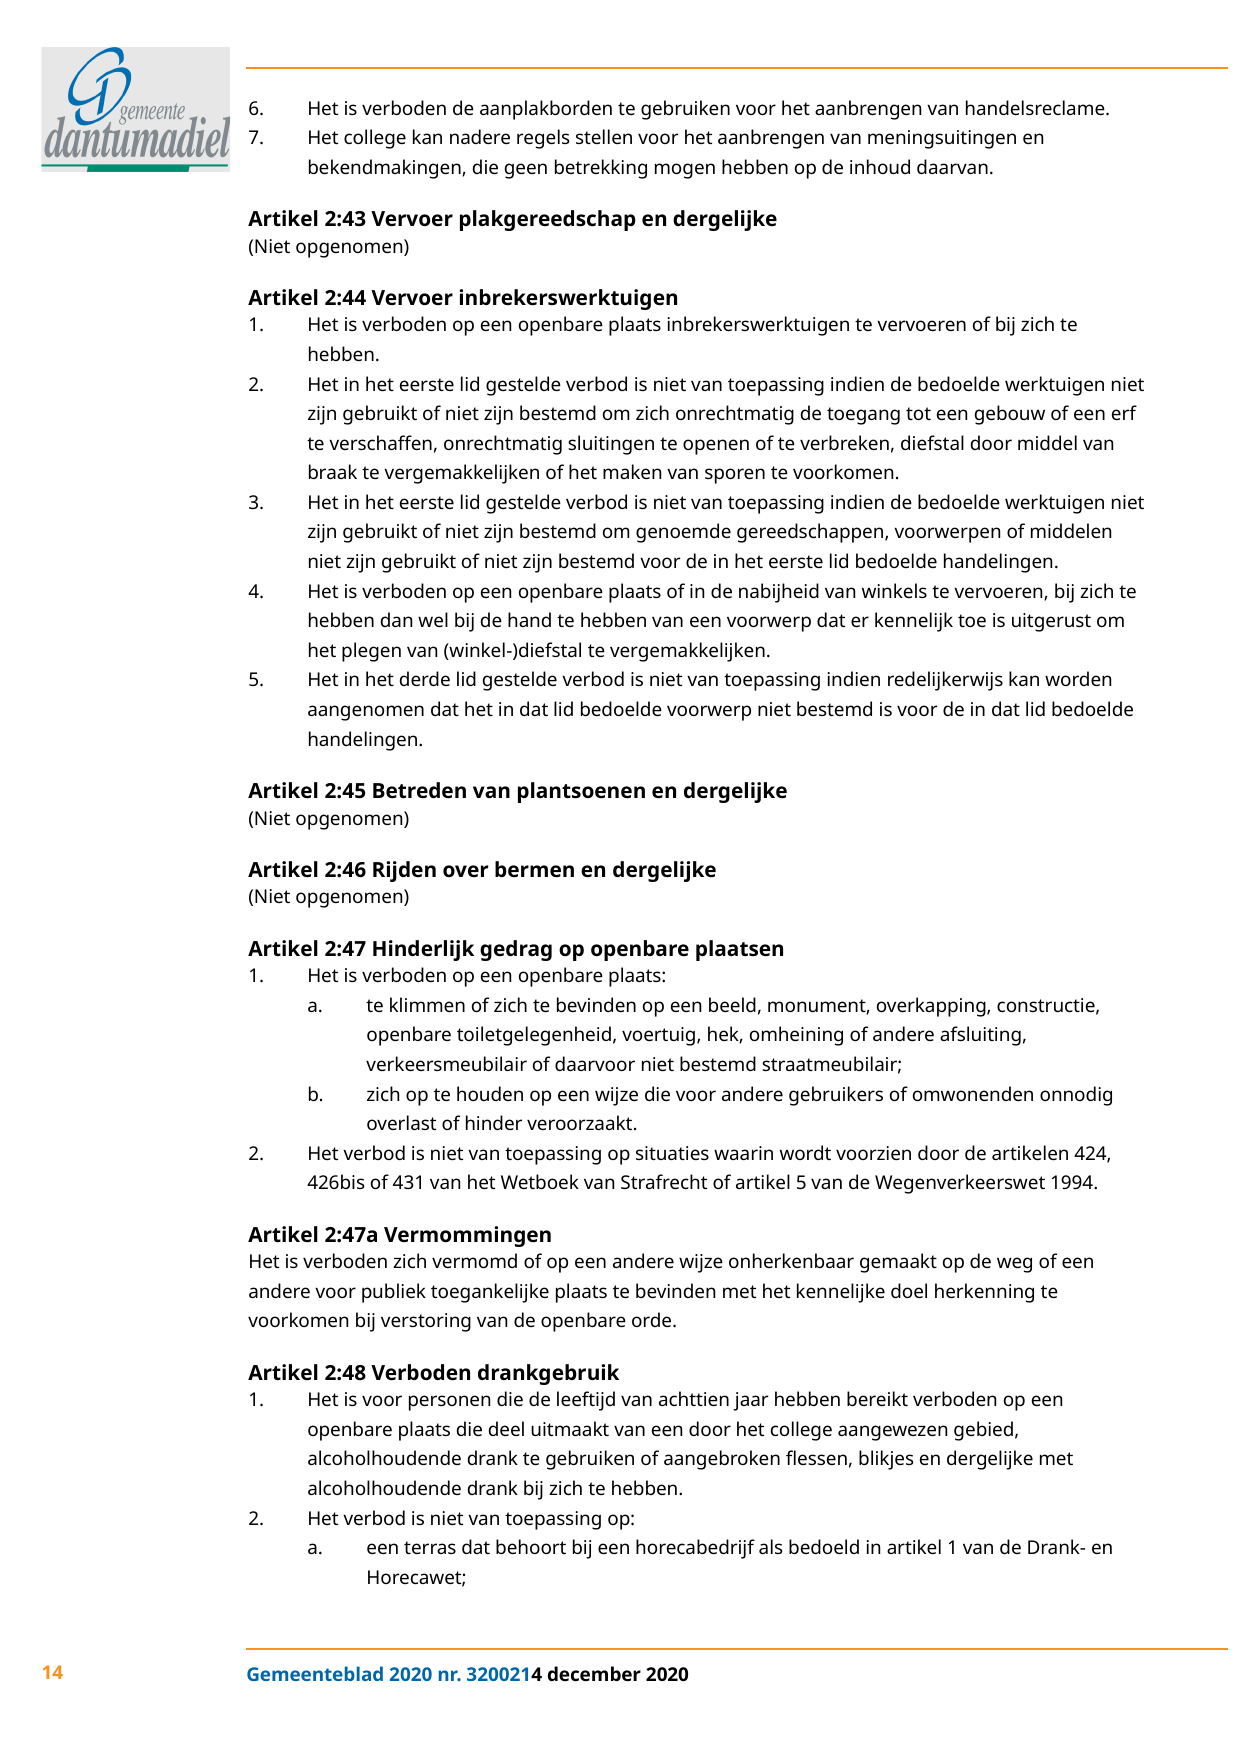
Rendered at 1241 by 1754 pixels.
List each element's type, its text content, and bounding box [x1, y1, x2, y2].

text Artikel 2:43 Vervoer plakgereedschap en dergelijke [248, 204, 1152, 233]
list Het verbod is niet van toepassing op situaties waarin wordt voorzien door de artikelen 424, 426bis of 431 van het Wetboek van Strafrecht of artikel 5 van de Wegenverkeerswet 1994. [248, 1140, 1152, 1195]
list Het is verboden de aanplakborden te gebruiken voor het aanbrengen van handelsreclame. [248, 95, 1152, 121]
list te klimmen of zich te bevinden op een beeld, monument, overkapping, constructie, openbare toiletgelegenheid, voertuig, hek, omheining of andere afsluiting, verkeersmeubilair of daarvoor niet bestemd straatmeubilair; [307, 992, 1152, 1077]
picture [41, 47, 231, 172]
list Het in het eerste lid gestelde verbod is niet van toepassing indien de bedoelde werktuigen niet zijn gebruikt of niet zijn bestemd om genoemde gereedschappen, voorwerpen of middelen niet zijn gebruikt of niet zijn bestemd voor de in het eerste lid bedoelde handelingen. [248, 489, 1152, 574]
list Het in het derde lid gestelde verbod is niet van toepassing indien redelijkerwijs kan worden aangenomen dat het in dat lid bedoelde voorwerp niet bestemd is voor de in dat lid bedoelde handelingen. [248, 667, 1152, 752]
text Artikel 2:44 Vervoer inbrekerswerktuigen [248, 283, 1152, 312]
text (Niet opgenomen) [248, 233, 1152, 258]
list zich op te houden op een wijze die voor andere gebruikers of omwonenden onnodig overlast of hinder veroorzaakt. [307, 1081, 1152, 1136]
list Het is voor personen die de leeftijd van achttien jaar hebben bereikt verboden op een openbare plaats die deel uitmaakt van een door het college aangewezen gebied, alcoholhoudende drank te gebruiken of aangebroken flessen, blikjes en dergelijke met alcoholhoudende drank bij zich te hebben. [248, 1386, 1152, 1501]
list Het in het eerste lid gestelde verbod is niet van toepassing indien de bedoelde werktuigen niet zijn gebruikt of niet zijn bestemd om zich onrechtmatig de toegang tot een gebouw of een erf te verschaffen, onrechtmatig sluitingen te openen of te verbreken, diefstal door middel van braak te vergemakkelijken of het maken van sporen te voorkomen. [248, 371, 1152, 485]
list Het is verboden op een openbare plaats of in de nabijheid van winkels te vervoeren, bij zich te hebben dan wel bij de hand te hebben van een voorwerp dat er kennelijk toe is uitgerust om het plegen van (winkel-)diefstal te vergemakkelijken. [248, 578, 1152, 663]
text Artikel 2:46 Rijden over bermen en dergelijke [248, 855, 1152, 883]
list Het is verboden op een openbare plaats: [248, 962, 1152, 988]
list Het is verboden op een openbare plaats inbrekerswerktuigen te vervoeren of bij zich te hebben. [248, 312, 1152, 367]
text Artikel 2:47a Vermommingen [248, 1220, 1152, 1248]
text Artikel 2:45 Betreden van plantsoenen en dergelijke [248, 776, 1152, 805]
list Het college kan nadere regels stellen voor het aanbrengen van meningsuitingen en bekendmakingen, die geen betrekking mogen hebben op de inhoud daarvan. [248, 124, 1152, 180]
text Het is verboden zich vermomd of op een andere wijze onherkenbaar gemaakt op de weg of een andere voor publiek toegankelijke plaats te bevinden met het kennelijke doel herkenning te voorkomen bij verstoring van de openbare orde. [248, 1248, 1152, 1333]
list Het verbod is niet van toepassing op: [248, 1505, 1152, 1530]
text (Niet opgenomen) [248, 805, 1152, 830]
text Artikel 2:48 Verboden drankgebruik [248, 1358, 1152, 1386]
text Artikel 2:47 Hinderlijk gedrag op openbare plaatsen [248, 934, 1152, 962]
list een terras dat behoort bij een horecabedrijf als bedoeld in artikel 1 van de Drank- en Horecawet; [307, 1534, 1152, 1589]
text (Niet opgenomen) [248, 883, 1152, 909]
